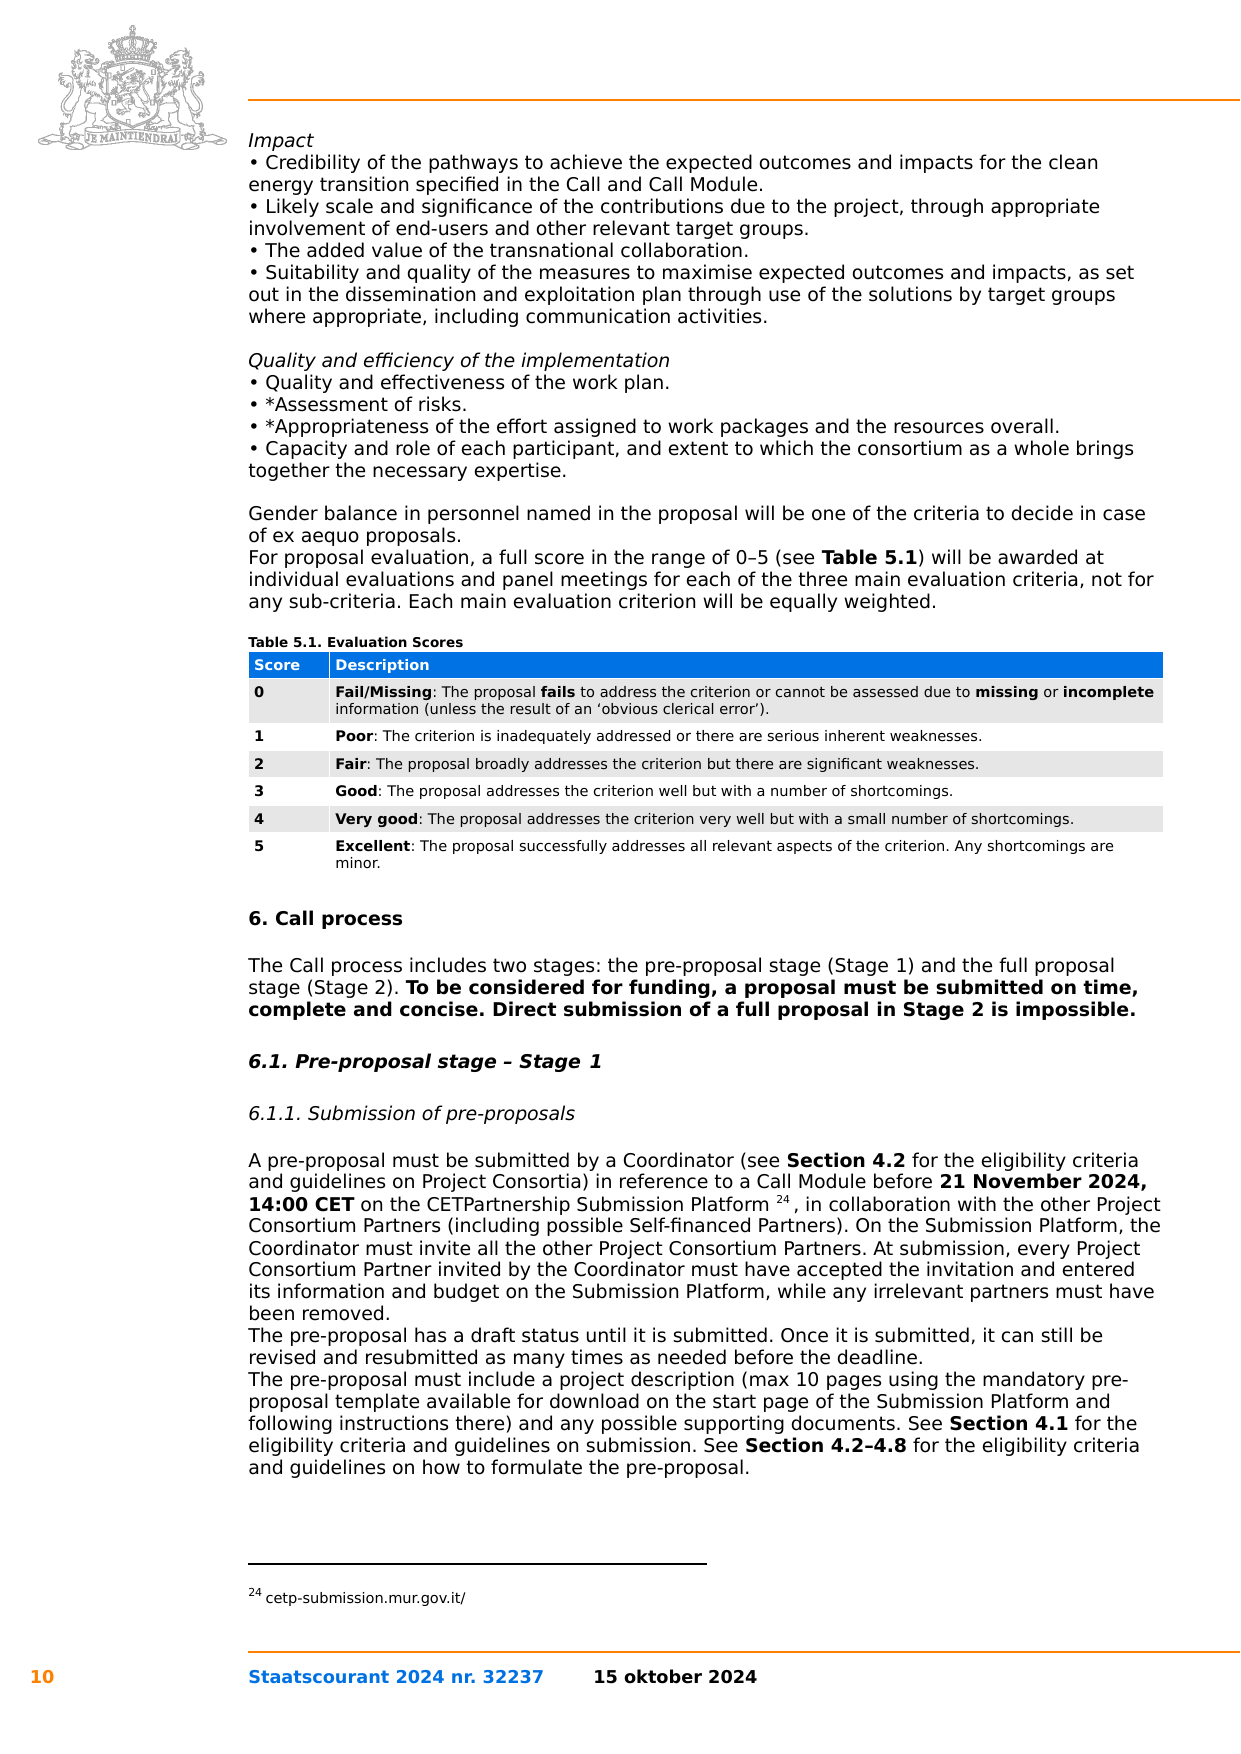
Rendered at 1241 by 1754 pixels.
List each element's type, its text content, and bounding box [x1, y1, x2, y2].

text • Capacity and role of each participant, and extent to which the consortium as a whole brings together the necessary expertise. [248, 437, 1163, 481]
table_cell 5 [249, 833, 329, 877]
table_cell 0 [249, 679, 329, 723]
text The Call process includes two stages: the pre-proposal stage (Stage 1) and the full proposal stage (Stage 2). To be considered for funding, a proposal must be submitted on time, complete and concise. Direct submission of a full proposal in Stage 2 is impossible. [248, 954, 1163, 1021]
text The pre-proposal has a draft status until it is submitted. Once it is submitted, it can still be revised and resubmitted as many times as needed before the deadline. [248, 1325, 1163, 1369]
text A pre-proposal must be submitted by a Coordinator (see Section 4.2 for the eligibility criteria and guidelines on Project Consortia) in reference to a Call Module before 21 November 2024, 14:00 CET on the CETPartnership Submission Platform , in collaboration with the other Project Consortium Partners (including possible Self-financed Partners). On the Submission Platform, the Coordinator must invite all the other Project Consortium Partners. At submission, every Project Consortium Partner invited by the Coordinator must have accepted the invitation and entered its information and budget on the Submission Platform, while any irrelevant partners must have been removed. [248, 1149, 1163, 1325]
text • Likely scale and significance of the contributions due to the project, through appropriate involvement of end-users and other relevant target groups. [248, 196, 1163, 240]
table_cell Excellent: The proposal successfully addresses all relevant aspects of the criterion. Any shortcomings are minor. [330, 833, 1163, 877]
table_cell 1 [249, 724, 329, 750]
table_cell Description [330, 652, 1163, 678]
subtitle 6.1.1. Submission of pre-proposals [248, 1102, 1163, 1124]
text cetp-submission.mur.gov.it/ [248, 1586, 1163, 1608]
table_cell Good: The proposal addresses the criterion well but with a number of shortcomings. [330, 779, 1163, 805]
text • Quality and effectiveness of the work plan. [248, 372, 1163, 393]
table_cell 2 [249, 751, 329, 777]
table_cell Very good: The proposal addresses the criterion very well but with a small number of shortcomings. [330, 806, 1163, 832]
table_cell Fair: The proposal broadly addresses the criterion but there are significant weaknesses. [330, 751, 1163, 777]
table_cell Poor: The criterion is inadequately addressed or there are serious inherent weaknesses. [330, 724, 1163, 750]
table_cell 3 [249, 779, 329, 805]
text • Suitability and quality of the measures to maximise expected outcomes and impacts, as set out in the dissemination and exploitation plan through use of the solutions by target groups where appropriate, including communication activities. [248, 262, 1163, 328]
text For proposal evaluation, a full score in the range of 0–5 (see Table 5.1) will be awarded at individual evaluations and panel meetings for each of the three main evaluation criteria, not for any sub-criteria. Each main evaluation criterion will be equally weighted. [248, 547, 1163, 613]
table_cell 4 [249, 806, 329, 832]
subtitle Impact [248, 130, 1163, 152]
text • *Assessment of risks. [248, 393, 1163, 416]
text • The added value of the transnational collaboration. [248, 240, 1163, 262]
text The pre-proposal must include a project description (max 10 pages using the mandatory pre-proposal template available for download on the start page of the Submission Platform and following instructions there) and any possible supporting documents. See Section 4.1 for the eligibility criteria and guidelines on submission. See Section 4.2–4.8 for the eligibility criteria and guidelines on how to formulate the pre-proposal. [248, 1369, 1163, 1479]
text Gender balance in personnel named in the proposal will be one of the criteria to decide in case of ex aequo proposals. [248, 503, 1163, 547]
subtitle 6.1. Pre-proposal stage – Stage 1 [248, 1051, 1163, 1072]
subtitle Quality and efficiency of the implementation [248, 349, 1163, 372]
table_header Table 5.1. Evaluation Scores [248, 635, 1163, 651]
table_cell Fail/Missing: The proposal fails to address the criterion or cannot be assessed due to missing or incomplete information (unless the result of an ‘obvious clerical error’). [330, 679, 1163, 723]
picture [38, 25, 227, 150]
text • Credibility of the pathways to achieve the expected outcomes and impacts for the clean energy transition specified in the Call and Call Module. [248, 152, 1163, 196]
text • *Appropriateness of the effort assigned to work packages and the resources overall. [248, 416, 1163, 437]
subtitle 6. Call process [248, 908, 1163, 929]
table_cell Score [249, 652, 329, 678]
